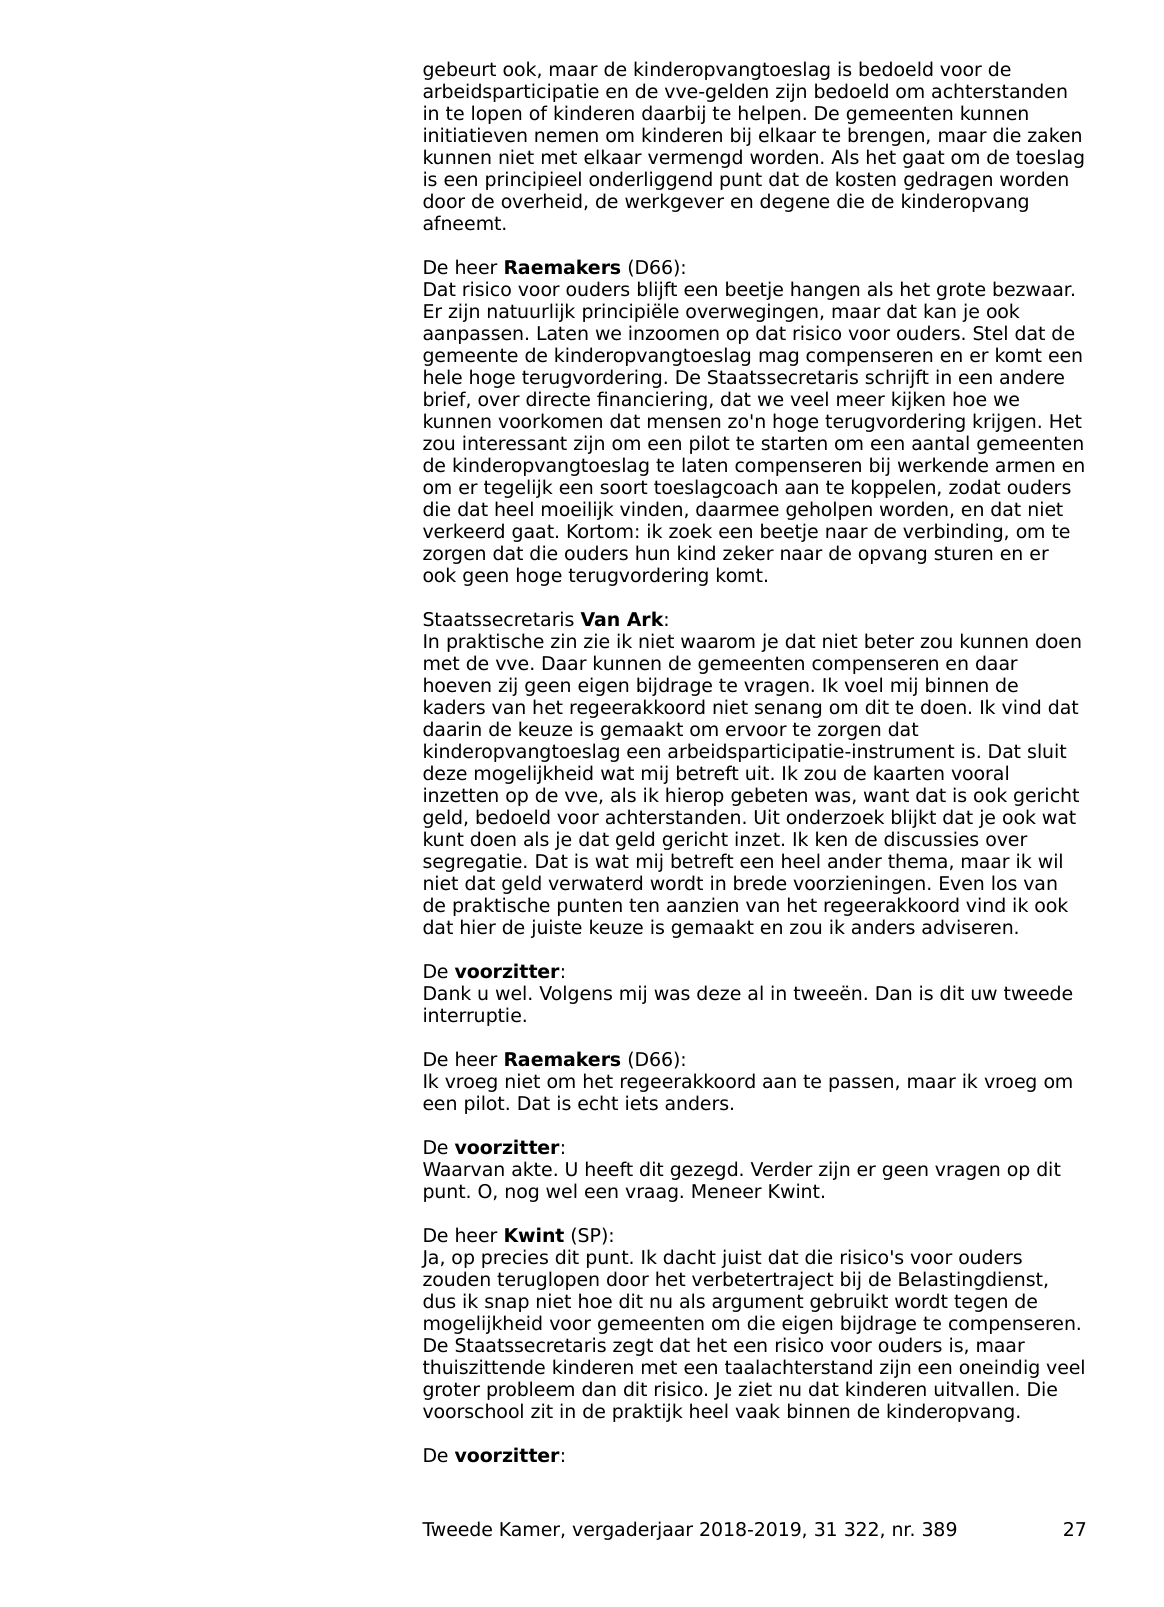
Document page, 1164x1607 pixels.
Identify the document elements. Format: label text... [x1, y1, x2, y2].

text De voorzitter: [422, 1445, 1087, 1467]
text De heer Kwint (SP): [422, 1225, 1087, 1247]
text Dat risico voor ouders blijft een beetje hangen als het grote bezwaar. Er zijn natuurlijk principiële overwegingen, maar dat kan je ook aanpassen. Laten we inzoomen op dat risico voor ouders. Stel dat de gemeente de kinderopvangtoeslag mag compenseren en er komt een hele hoge terugvordering. De Staatssecretaris schrijft in een andere brief, over directe financiering, dat we veel meer kijken hoe we kunnen voorkomen dat mensen zo'n hoge terugvordering krijgen. Het zou interessant zijn om een pilot te starten om een aantal gemeenten de kinderopvangtoeslag te laten compenseren bij werkende armen en om er tegelijk een soort toeslagcoach aan te koppelen, zodat ouders die dat heel moeilijk vinden, daarmee geholpen worden, en dat niet verkeerd gaat. Kortom: ik zoek een beetje naar de verbinding, om te zorgen dat die ouders hun kind zeker naar de opvang sturen en er ook geen hoge terugvordering komt. [422, 279, 1087, 587]
text De heer Raemakers (D66): [422, 257, 1087, 279]
text De voorzitter: [422, 961, 1087, 983]
text Ik vroeg niet om het regeerakkoord aan te passen, maar ik vroeg om een pilot. Dat is echt iets anders. [422, 1071, 1087, 1115]
text Waarvan akte. U heeft dit gezegd. Verder zijn er geen vragen op dit punt. O, nog wel een vraag. Meneer Kwint. [422, 1159, 1087, 1203]
text Dank u wel. Volgens mij was deze al in tweeën. Dan is dit uw tweede interruptie. [422, 983, 1087, 1027]
text In praktische zin zie ik niet waarom je dat niet beter zou kunnen doen met de vve. Daar kunnen de gemeenten compenseren en daar hoeven zij geen eigen bijdrage te vragen. Ik voel mij binnen de kaders van het regeerakkoord niet senang om dit te doen. Ik vind dat daarin de keuze is gemaakt om ervoor te zorgen dat kinderopvangtoeslag een arbeidsparticipatie-instrument is. Dat sluit deze mogelijkheid wat mij betreft uit. Ik zou de kaarten vooral inzetten op de vve, als ik hierop gebeten was, want dat is ook gericht geld, bedoeld voor achterstanden. Uit onderzoek blijkt dat je ook wat kunt doen als je dat geld gericht inzet. Ik ken de discussies over segregatie. Dat is wat mij betreft een heel ander thema, maar ik wil niet dat geld verwaterd wordt in brede voorzieningen. Even los van de praktische punten ten aanzien van het regeerakkoord vind ik ook dat hier de juiste keuze is gemaakt en zou ik anders adviseren. [422, 631, 1087, 939]
text De heer Raemakers (D66): [422, 1049, 1087, 1071]
text De voorzitter: [422, 1137, 1087, 1159]
text Ja, op precies dit punt. Ik dacht juist dat die risico's voor ouders zouden teruglopen door het verbetertraject bij de Belastingdienst, dus ik snap niet hoe dit nu als argument gebruikt wordt tegen de mogelijkheid voor gemeenten om die eigen bijdrage te compenseren. De Staatssecretaris zegt dat het een risico voor ouders is, maar thuiszittende kinderen met een taalachterstand zijn een oneindig veel groter probleem dan dit risico. Je ziet nu dat kinderen uitvallen. Die voorschool zit in de praktijk heel vaak binnen de kinderopvang. [422, 1247, 1087, 1423]
text gebeurt ook, maar de kinderopvangtoeslag is bedoeld voor de arbeidsparticipatie en de vve-gelden zijn bedoeld om achterstanden in te lopen of kinderen daarbij te helpen. De gemeenten kunnen initiatieven nemen om kinderen bij elkaar te brengen, maar die zaken kunnen niet met elkaar vermengd worden. Als het gaat om de toeslag is een principieel onderliggend punt dat de kosten gedragen worden door de overheid, de werkgever en degene die de kinderopvang afneemt. [422, 59, 1087, 235]
text Staatssecretaris Van Ark: [422, 609, 1087, 631]
